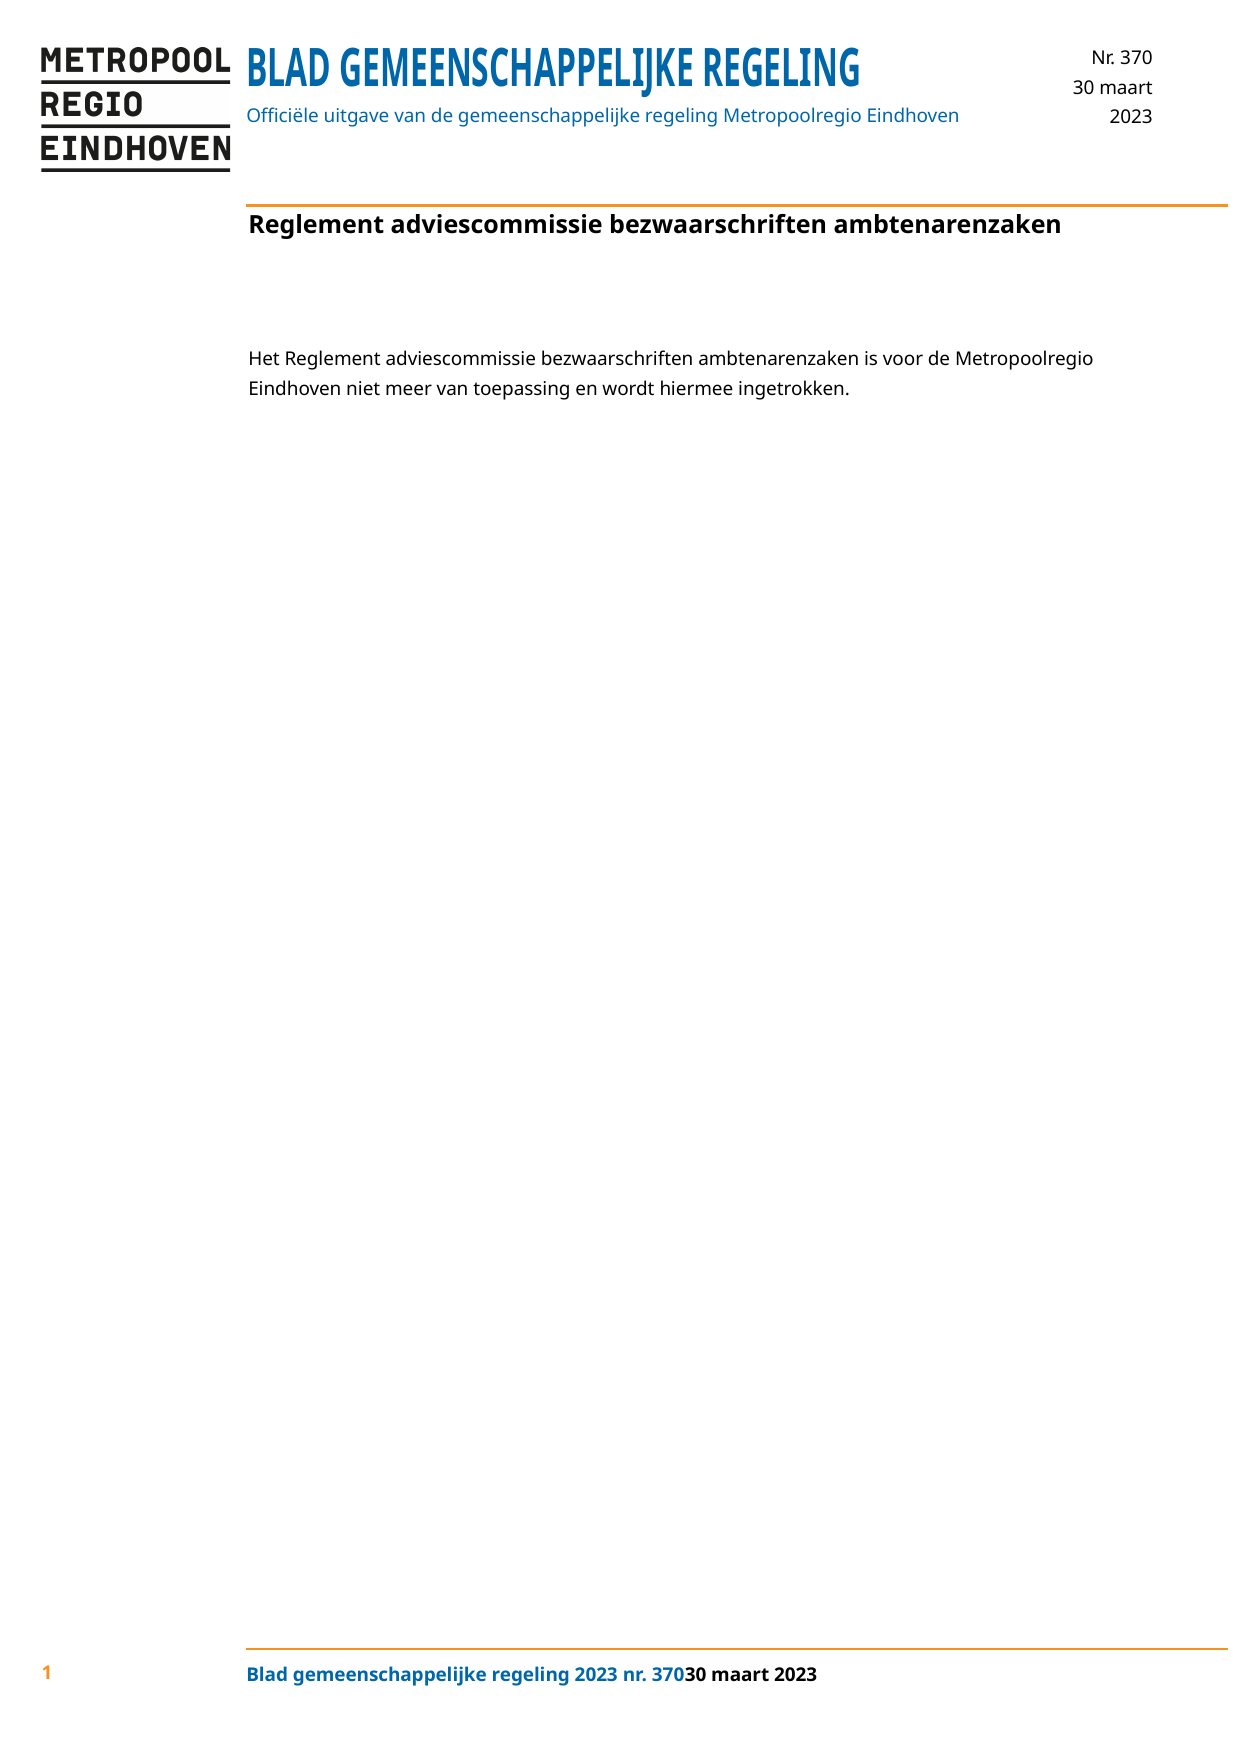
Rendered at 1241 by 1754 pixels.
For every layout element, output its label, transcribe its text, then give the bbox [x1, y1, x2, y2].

picture [41, 47, 231, 172]
text Reglement adviescommissie bezwaarschriften ambtenarenzaken [248, 207, 1152, 241]
text Het Reglement adviescommissie bezwaarschriften ambtenarenzaken is voor de Metropoolregio Eindhoven niet meer van toepassing en wordt hiermee ingetrokken. [248, 345, 1152, 401]
